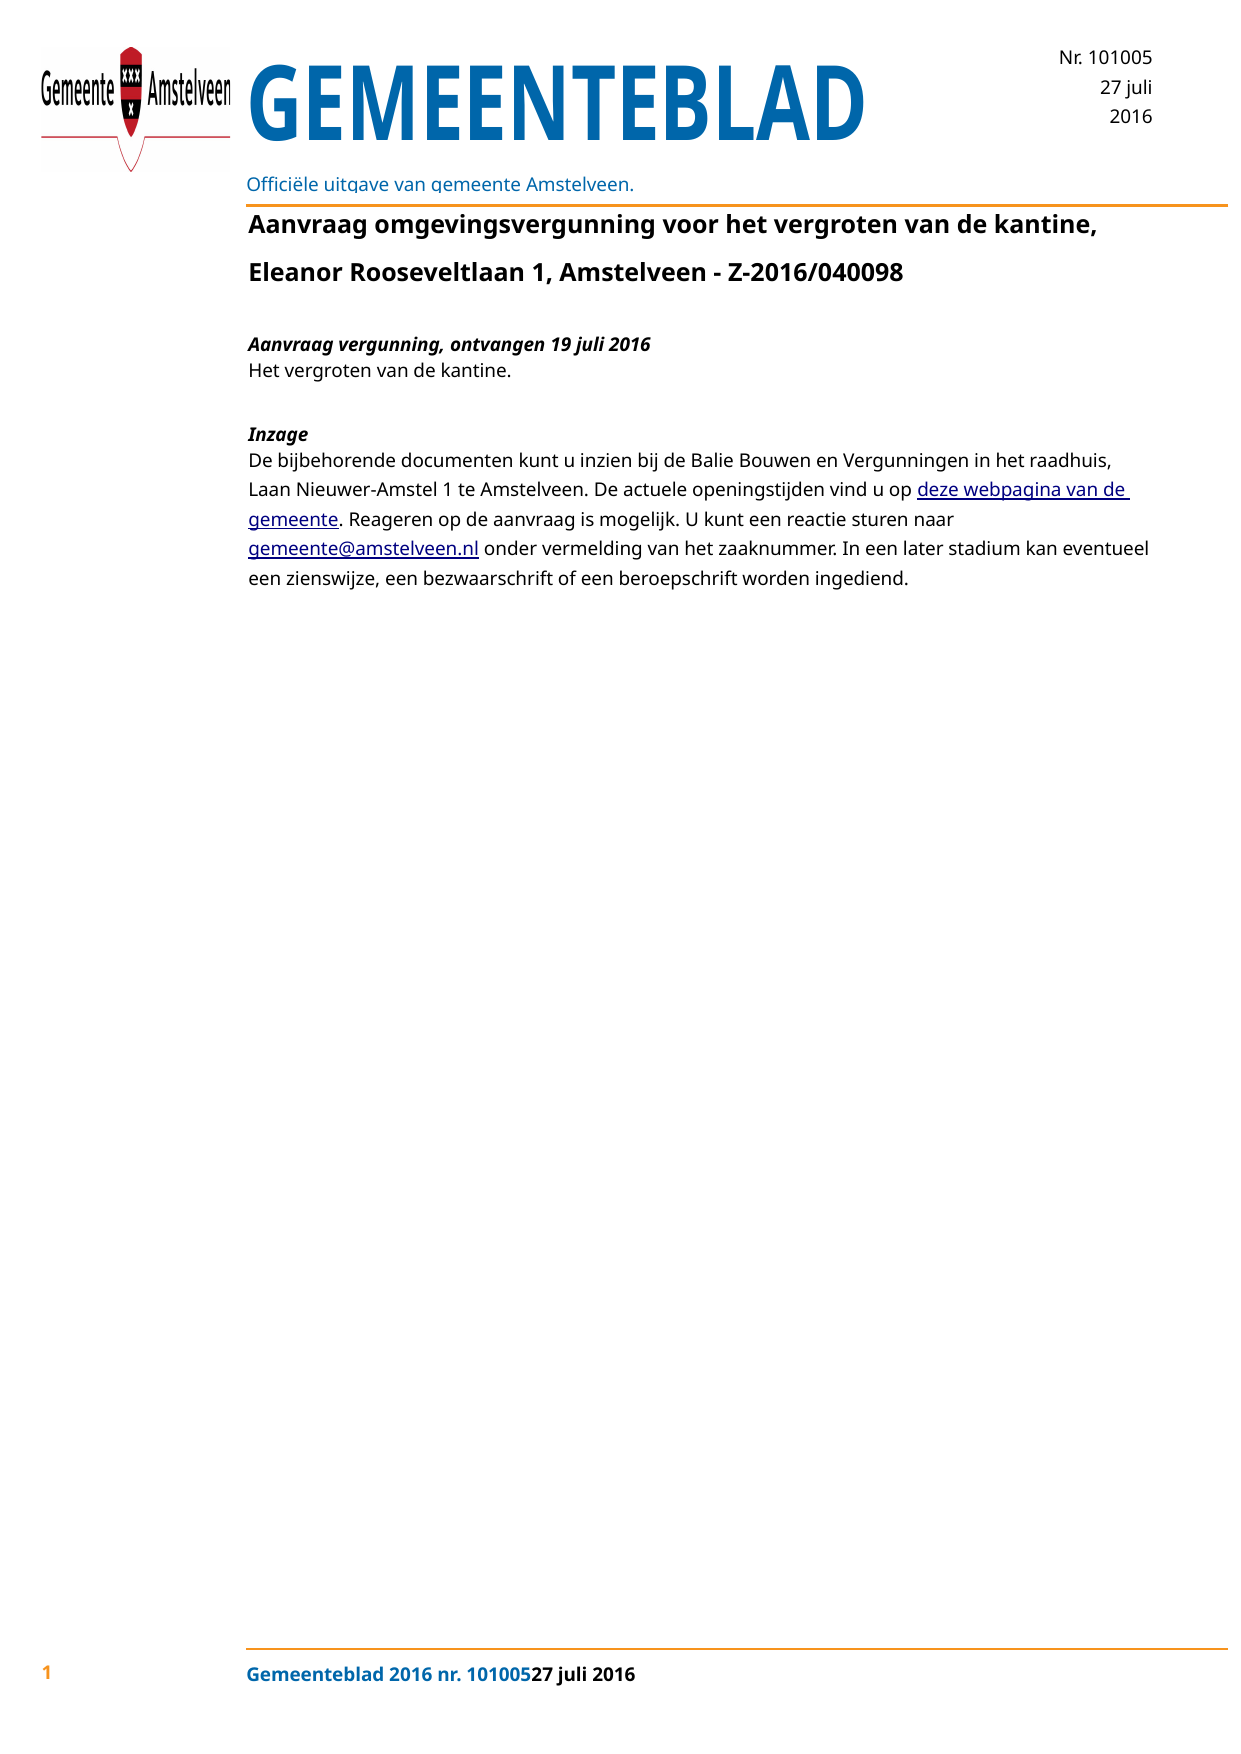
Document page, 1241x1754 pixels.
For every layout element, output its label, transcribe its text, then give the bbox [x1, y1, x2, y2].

text De bijbehorende documenten kunt u inzien bij de Balie Bouwen en Vergunningen in het raadhuis, Laan Nieuwer-Amstel 1 te Amstelveen. De actuele openingstijden vind u op deze webpagina van de gemeente. Reageren op de aanvraag is mogelijk. U kunt een reactie sturen naar gemeente@amstelveen.nl onder vermelding van het zaaknummer. In een later stadium kan eventueel een zienswijze, een bezwaarschrift of een beroepschrift worden ingediend. [248, 447, 1152, 591]
text Aanvraag omgevingsvergunning voor het vergroten van de kantine, Eleanor Rooseveltlaan 1, Amstelveen - Z-2016/040098 [248, 207, 1152, 288]
text Inzage [248, 421, 1152, 447]
text Het vergroten van de kantine. [248, 357, 1152, 383]
text Aanvraag vergunning, ontvangen 19 juli 2016 [248, 331, 1152, 357]
picture [41, 47, 231, 172]
